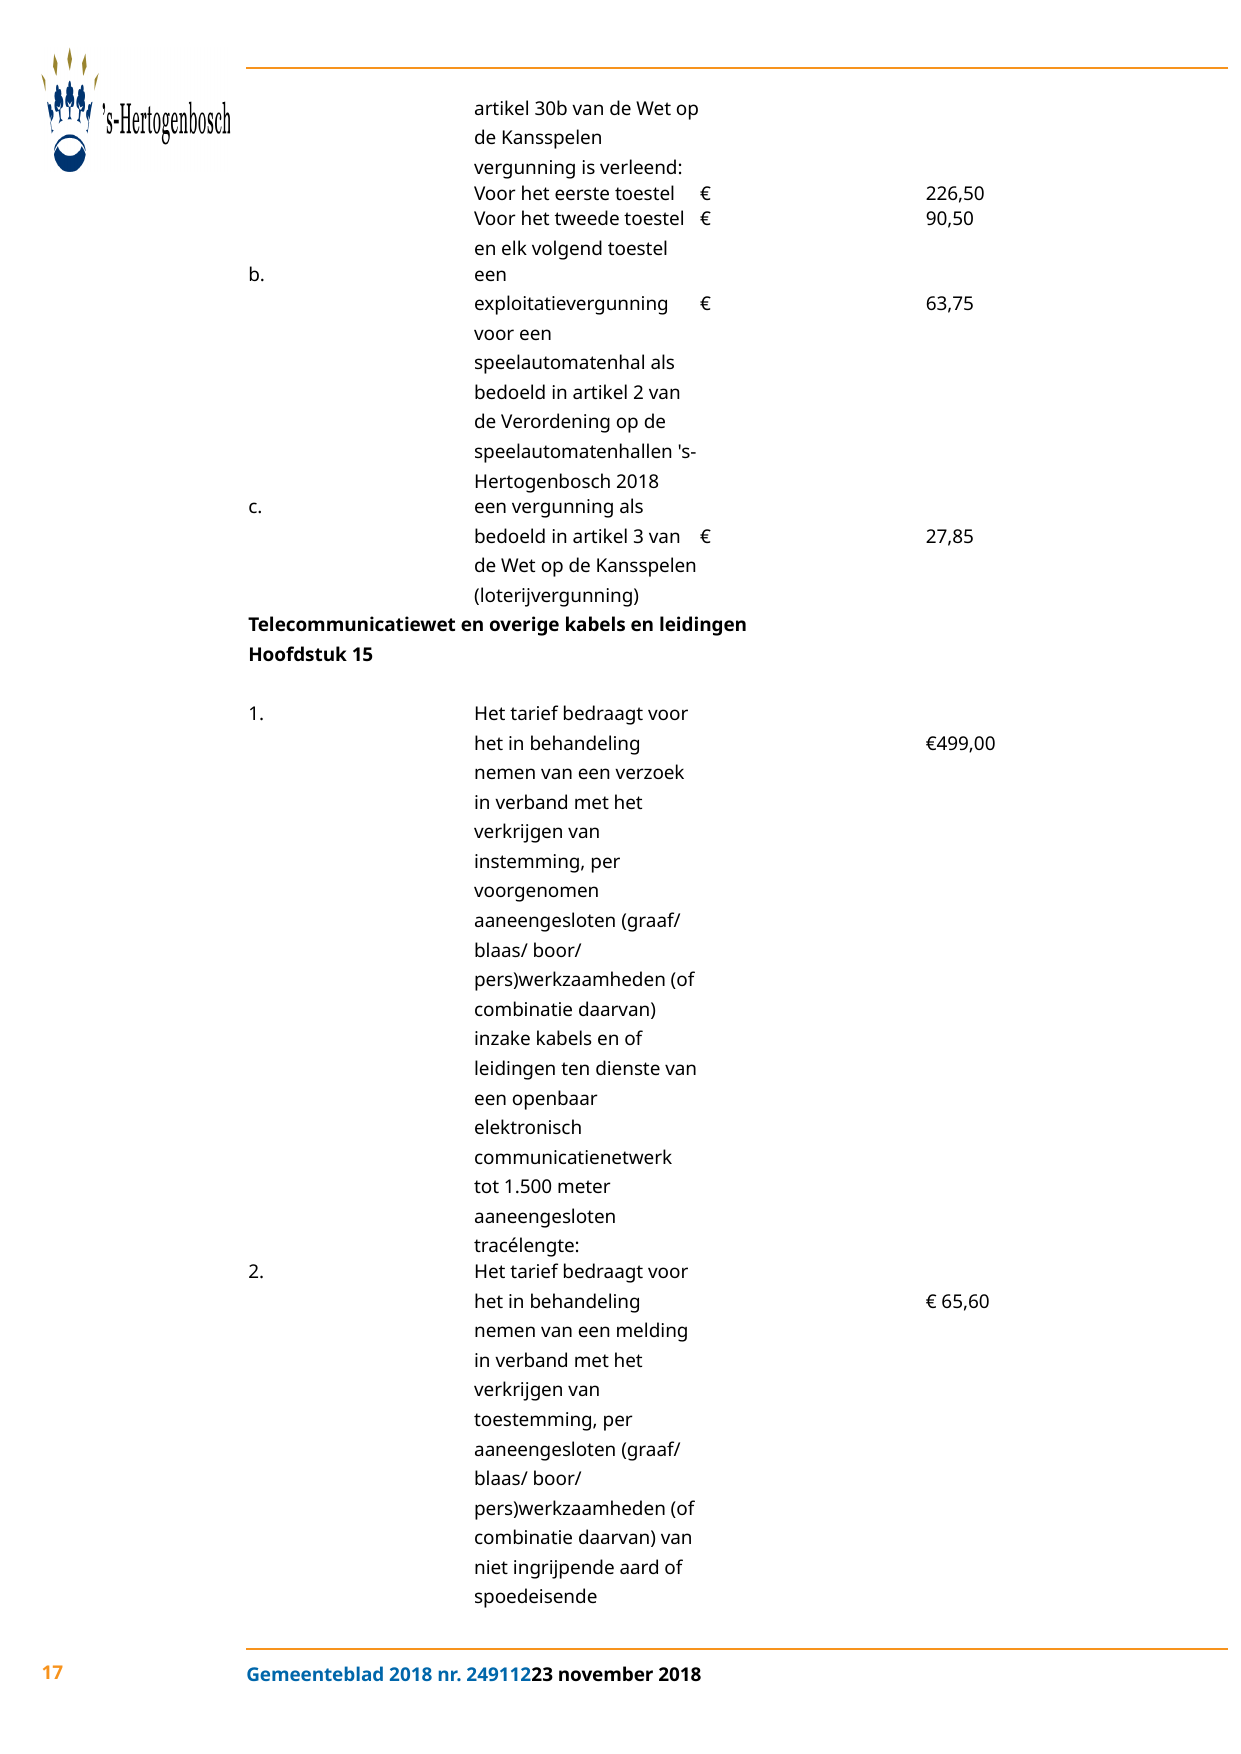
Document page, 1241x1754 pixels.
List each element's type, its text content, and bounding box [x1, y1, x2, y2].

text Telecommunicatiewet en overige kabels en leidingen [248, 611, 1152, 637]
table_cell een vergunning als bedoeld in artikel 3 van de Wet op de Kansspelen (loterijvergunning) [474, 494, 700, 608]
table_cell [700, 1258, 926, 1609]
text Hoofdstuk 15 [248, 641, 1152, 667]
table_cell b. [248, 261, 474, 493]
table_cell Voor het eerste toestel [474, 180, 700, 205]
table_cell Voor het tweede toestel en elk volgend toestel [474, 205, 700, 261]
table_cell [248, 180, 474, 205]
table_cell 27,85 [926, 494, 1152, 608]
table_cell 2. [248, 1258, 474, 1609]
table_cell Het tarief bedraagt voor het in behandeling nemen van een melding in verband met het verkrijgen van toestemming, per aaneengesloten (graaf/ blaas/ boor/ pers)werkzaamheden (of combinatie daarvan) van niet ingrijpende aard of spoedeisende [474, 1258, 700, 1609]
table_cell [248, 205, 474, 261]
table_header [700, 95, 926, 180]
picture [41, 47, 231, 172]
table_header [926, 95, 1152, 180]
table_cell een exploitatievergunning voor een speelautomatenhal als bedoeld in artikel 2 van de Verordening op de speelautomatenhallen 's-Hertogenbosch 2018 [474, 261, 700, 493]
table_cell 226,50 [926, 180, 1152, 205]
table_header [700, 700, 926, 1258]
table_cell 90,50 [926, 205, 1152, 261]
table_cell € [700, 261, 926, 493]
table_cell € [700, 180, 926, 205]
table_header artikel 30b van de Wet op de Kansspelen vergunning is verleend: [474, 95, 700, 180]
table_cell € [700, 494, 926, 608]
table_header [248, 95, 474, 180]
table_header 1. [248, 700, 474, 1258]
table_cell 63,75 [926, 261, 1152, 493]
table_header Het tarief bedraagt voor het in behandeling nemen van een verzoek in verband met het verkrijgen van instemming, per voorgenomen aaneengesloten (graaf/ blaas/ boor/ pers)werkzaamheden (of combinatie daarvan) inzake kabels en of leidingen ten dienste van een openbaar elektronisch communicatienetwerk tot 1.500 meter aaneengesloten tracélengte: [474, 700, 700, 1258]
table_header €499,00 [926, 700, 1152, 1258]
table_cell € 65,60 [926, 1258, 1152, 1609]
table_cell c. [248, 494, 474, 608]
table_cell € [700, 205, 926, 261]
